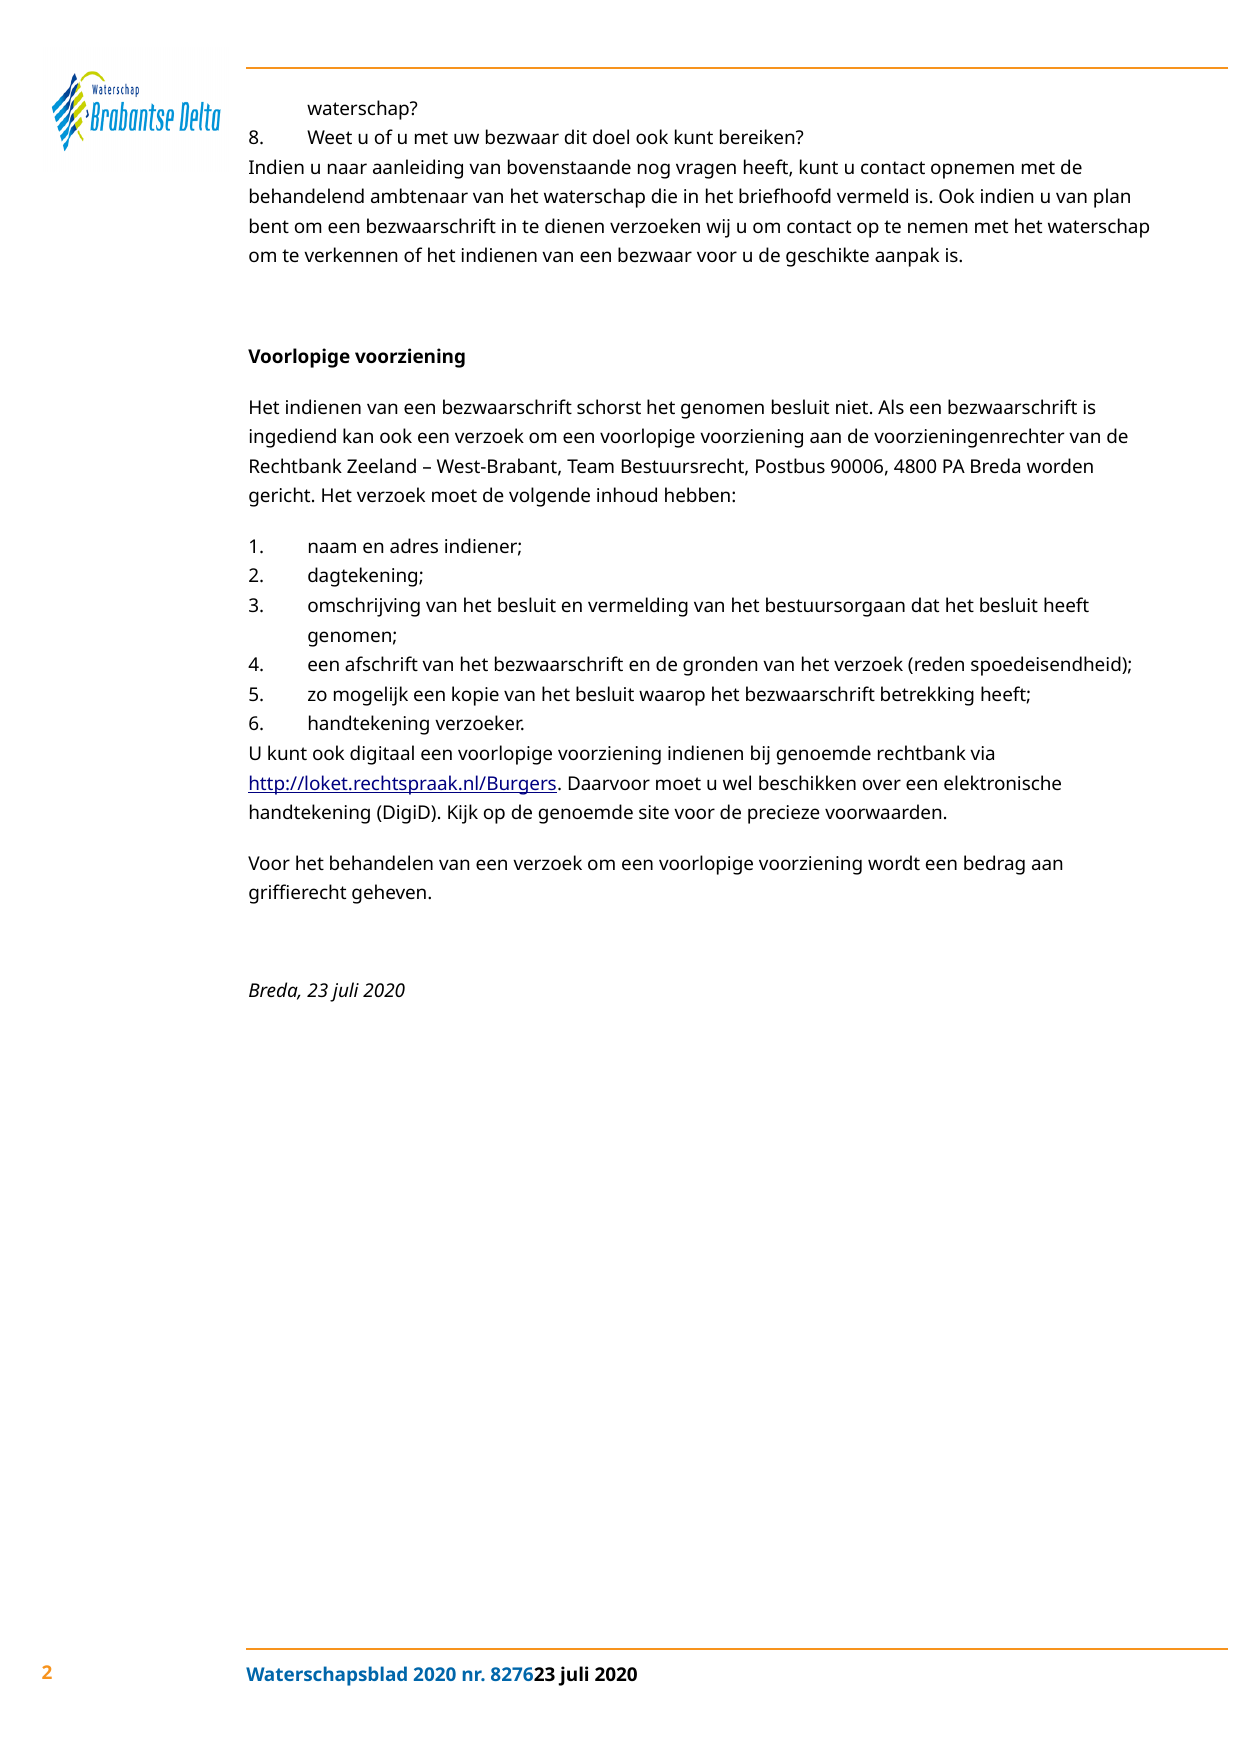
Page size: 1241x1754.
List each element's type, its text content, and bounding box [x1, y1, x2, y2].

text Het indienen van een bezwaarschrift schorst het genomen besluit niet. Als een bezwaarschrift is ingediend kan ook een verzoek om een voorlopige voorziening aan de voorzieningenrechter van de Rechtbank Zeeland – West-Brabant, Team Bestuursrecht, Postbus 90006, 4800 PA Breda worden gericht. Het verzoek moet de volgende inhoud hebben: [248, 394, 1152, 508]
list Weet u of u met uw bezwaar dit doel ook kunt bereiken? [248, 124, 1152, 150]
list naam en adres indiener; [248, 533, 1152, 559]
text Indien u naar aanleiding van bovenstaande nog vragen heeft, kunt u contact opnemen met de behandelend ambtenaar van het waterschap die in het briefhoofd vermeld is. Ook indien u van plan bent om een bezwaarschrift in te dienen verzoeken wij u om contact op te nemen met het waterschap om te verkennen of het indienen van een bezwaar voor u de geschikte aanpak is. [248, 154, 1152, 268]
list handtekening verzoeker. [248, 711, 1152, 736]
list waterschap? [248, 95, 1152, 121]
list omschrijving van het besluit en vermelding van het bestuursorgaan dat het besluit heeft genomen; [248, 592, 1152, 648]
text Voorlopige voorziening [248, 343, 1152, 369]
text U kunt ook digitaal een voorlopige voorziening indienen bij genoemde rechtbank via http://loket.rechtspraak.nl/Burgers. Daarvoor moet u wel beschikken over een elektronische handtekening (DigiD). Kijk op de genoemde site voor de precieze voorwaarden. [248, 740, 1152, 825]
list zo mogelijk een kopie van het besluit waarop het bezwaarschrift betrekking heeft; [248, 681, 1152, 707]
text Voor het behandelen van een verzoek om een voorlopige voorziening wordt een bedrag aan griffierecht geheven. [248, 850, 1152, 905]
text Breda, 23 juli 2020 [248, 978, 1152, 1003]
list een afschrift van het bezwaarschrift en de gronden van het verzoek (reden spoedeisendheid); [248, 651, 1152, 677]
picture [41, 47, 231, 172]
list dagtekening; [248, 563, 1152, 588]
